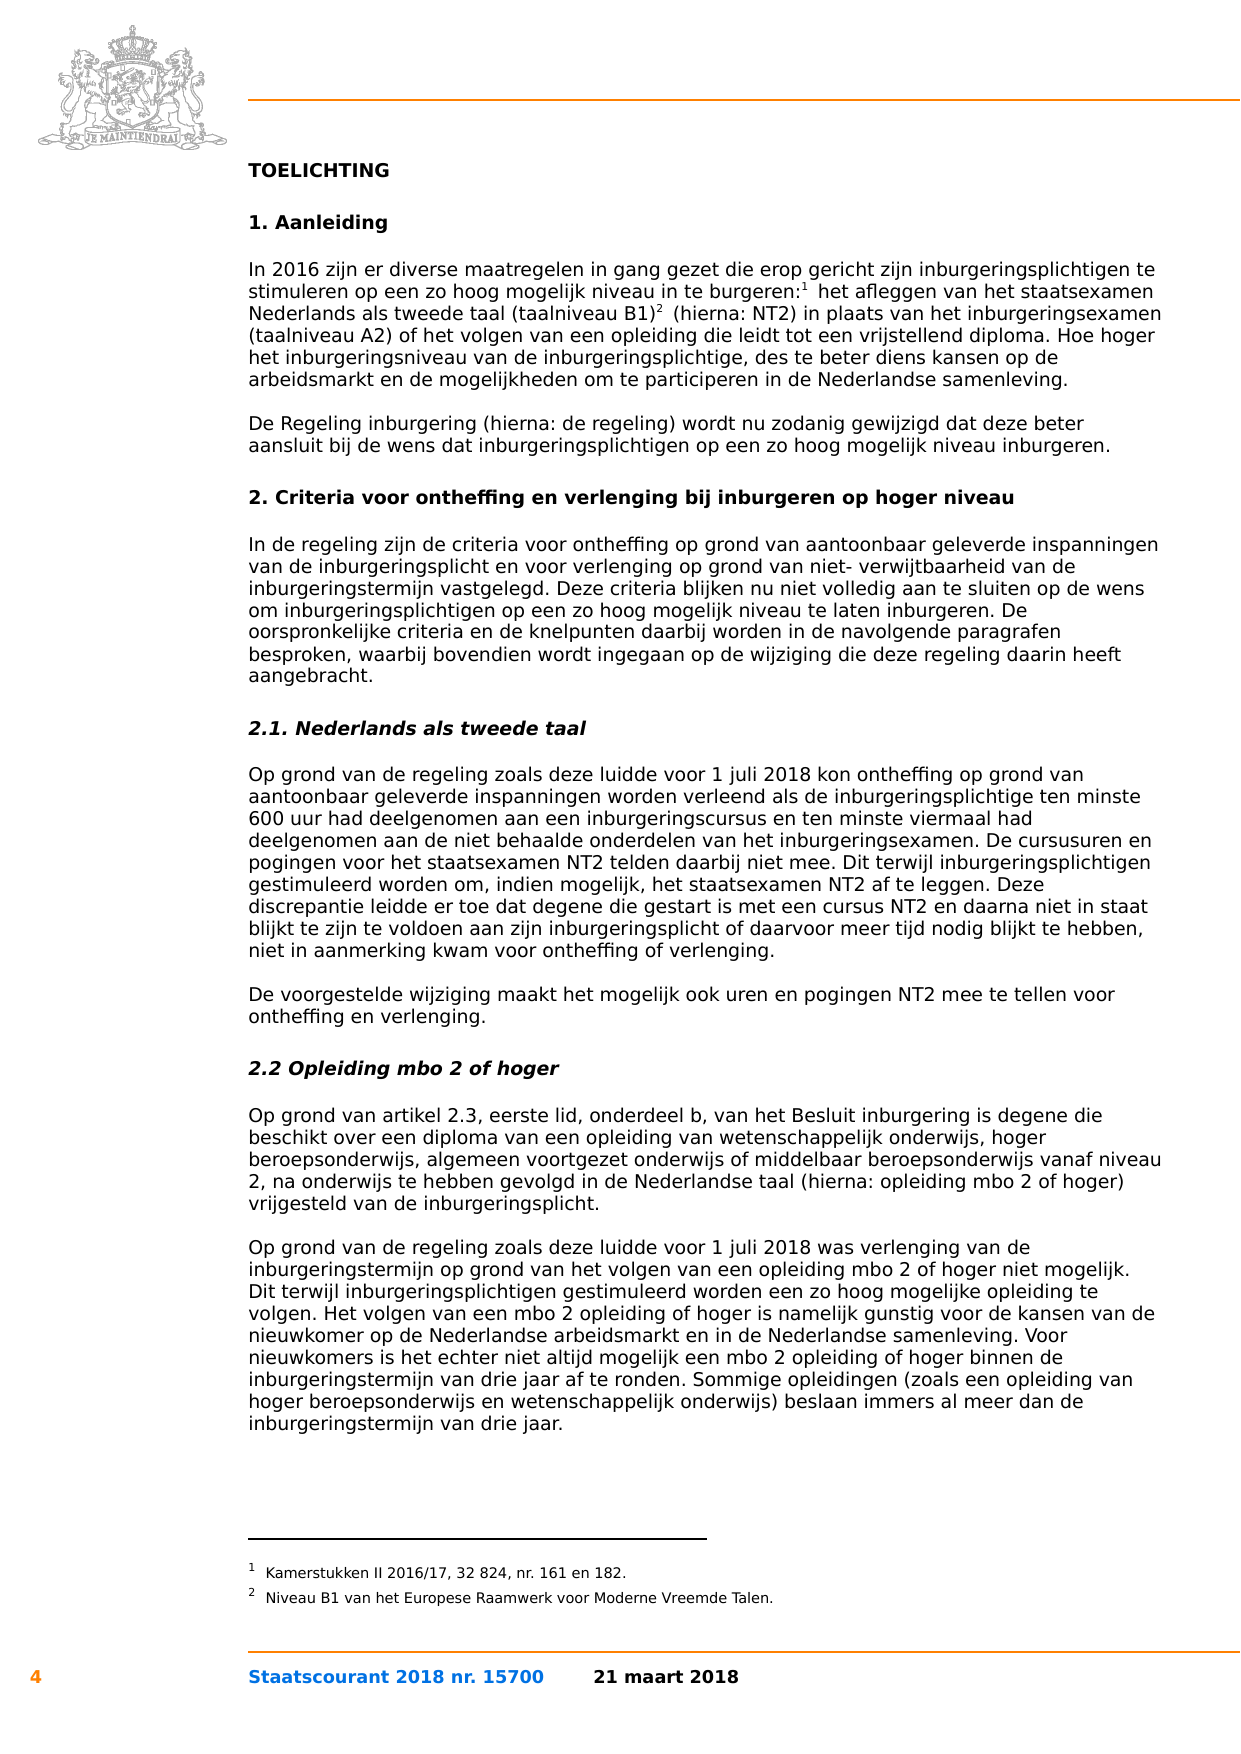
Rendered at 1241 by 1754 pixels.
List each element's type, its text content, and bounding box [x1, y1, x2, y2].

text Op grond van de regeling zoals deze luidde voor 1 juli 2018 kon ontheffing op grond van aantoonbaar geleverde inspanningen worden verleend als de inburgeringsplichtige ten minste 600 uur had deelgenomen aan een inburgeringscursus en ten minste viermaal had deelgenomen aan de niet behaalde onderdelen van het inburgeringsexamen. De cursusuren en pogingen voor het staatsexamen NT2 telden daarbij niet mee. Dit terwijl inburgeringsplichtigen gestimuleerd worden om, indien mogelijk, het staatsexamen NT2 af te leggen. Deze discrepantie leidde er toe dat degene die gestart is met een cursus NT2 en daarna niet in staat blijkt te zijn te voldoen aan zijn inburgeringsplicht of daarvoor meer tijd nodig blijkt te hebben, niet in aanmerking kwam voor ontheffing of verlenging. [248, 764, 1163, 962]
subtitle 2. Criteria voor ontheffing en verlenging bij inburgeren op hoger niveau [248, 487, 1163, 508]
text Kamerstukken II 2016/17, 32 824, nr. 161 en 182. [248, 1561, 1163, 1583]
text In de regeling zijn de criteria voor ontheffing op grond van aantoonbaar geleverde inspanningen van de inburgeringsplicht en voor verlenging op grond van niet- verwijtbaarheid van de inburgeringstermijn vastgelegd. Deze criteria blijken nu niet volledig aan te sluiten op de wens om inburgeringsplichtigen op een zo hoog mogelijk niveau te laten inburgeren. De oorspronkelijke criteria en de knelpunten daarbij worden in de navolgende paragrafen besproken, waarbij bovendien wordt ingegaan op de wijziging die deze regeling daarin heeft aangebracht. [248, 533, 1163, 687]
subtitle 2.1. Nederlands als tweede taal [248, 717, 1163, 739]
picture [38, 25, 227, 150]
subtitle 2.2 Opleiding mbo 2 of hoger [248, 1058, 1163, 1080]
text De voorgestelde wijziging maakt het mogelijk ook uren en pogingen NT2 mee te tellen voor ontheffing en verlenging. [248, 984, 1163, 1028]
text Op grond van de regeling zoals deze luidde voor 1 juli 2018 was verlenging van de inburgeringstermijn op grond van het volgen van een opleiding mbo 2 of hoger niet mogelijk. Dit terwijl inburgeringsplichtigen gestimuleerd worden een zo hoog mogelijke opleiding te volgen. Het volgen van een mbo 2 opleiding of hoger is namelijk gunstig voor de kansen van de nieuwkomer op de Nederlandse arbeidsmarkt en in de Nederlandse samenleving. Voor nieuwkomers is het echter niet altijd mogelijk een mbo 2 opleiding of hoger binnen de inburgeringstermijn van drie jaar af te ronden. Sommige opleidingen (zoals een opleiding van hoger beroepsonderwijs en wetenschappelijk onderwijs) beslaan immers al meer dan de inburgeringstermijn van drie jaar. [248, 1237, 1163, 1434]
subtitle TOELICHTING [248, 160, 1163, 182]
text De Regeling inburgering (hierna: de regeling) wordt nu zodanig gewijzigd dat deze beter aansluit bij de wens dat inburgeringsplichtigen op een zo hoog mogelijk niveau inburgeren. [248, 413, 1163, 457]
text Op grond van artikel 2.3, eerste lid, onderdeel b, van het Besluit inburgering is degene die beschikt over een diploma van een opleiding van wetenschappelijk onderwijs, hoger beroepsonderwijs, algemeen voortgezet onderwijs of middelbaar beroepsonderwijs vanaf niveau 2, na onderwijs te hebben gevolgd in de Nederlandse taal (hierna: opleiding mbo 2 of hoger) vrijgesteld van de inburgeringsplicht. [248, 1105, 1163, 1215]
text Niveau B1 van het Europese Raamwerk voor Moderne Vreemde Talen. [248, 1586, 1163, 1608]
text In 2016 zijn er diverse maatregelen in gang gezet die erop gericht zijn inburgeringsplichtigen te stimuleren op een zo hoog mogelijk niveau in te burgeren: het afleggen van het staatsexamen Nederlands als tweede taal (taalniveau B1) (hierna: NT2) in plaats van het inburgeringsexamen (taalniveau A2) of het volgen van een opleiding die leidt tot een vrijstellend diploma. Hoe hoger het inburgeringsniveau van de inburgeringsplichtige, des te beter diens kansen op de arbeidsmarkt en de mogelijkheden om te participeren in de Nederlandse samenleving. [248, 259, 1163, 391]
subtitle 1. Aanleiding [248, 212, 1163, 234]
